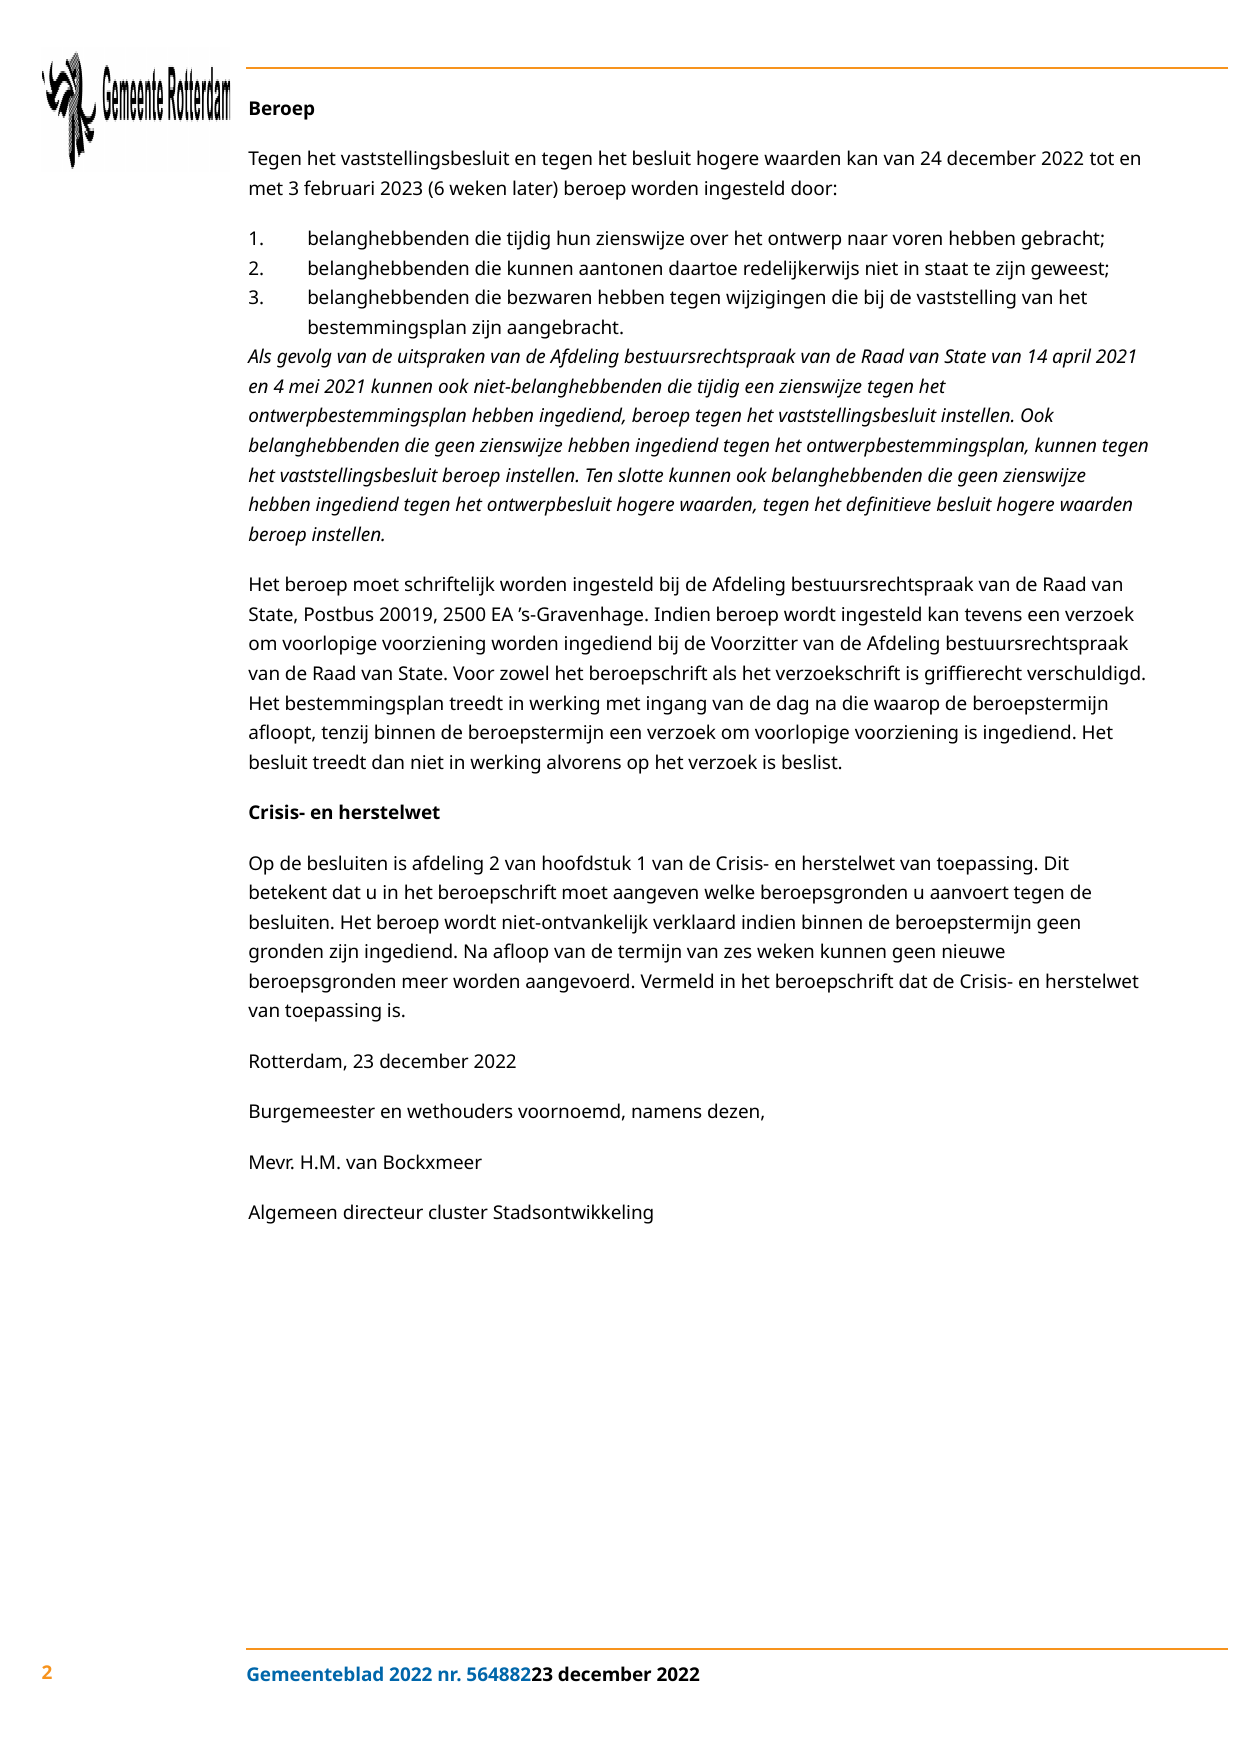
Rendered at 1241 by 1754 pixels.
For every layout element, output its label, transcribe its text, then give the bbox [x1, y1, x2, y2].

text Crisis- en herstelwet [248, 799, 1152, 825]
text Mevr. H.M. van Bockxmeer [248, 1149, 1152, 1175]
list belanghebbenden die bezwaren hebben tegen wijzigingen die bij de vaststelling van het bestemmingsplan zijn aangebracht. [248, 284, 1152, 340]
text Tegen het vaststellingsbesluit en tegen het besluit hogere waarden kan van 24 december 2022 tot en met 3 februari 2023 (6 weken later) beroep worden ingesteld door: [248, 145, 1152, 201]
list belanghebbenden die kunnen aantonen daartoe redelijkerwijs niet in staat te zijn geweest; [248, 255, 1152, 281]
text Rotterdam, 23 december 2022 [248, 1048, 1152, 1074]
text Op de besluiten is afdeling 2 van hoofdstuk 1 van de Crisis- en herstelwet van toepassing. Dit betekent dat u in het beroepschrift moet aangeven welke beroepsgronden u aanvoert tegen de besluiten. Het beroep wordt niet-ontvankelijk verklaard indien binnen de beroepstermijn geen gronden zijn ingediend. Na afloop van de termijn van zes weken kunnen geen nieuwe beroepsgronden meer worden aangevoerd. Vermeld in het beroepschrift dat de Crisis- en herstelwet van toepassing is. [248, 850, 1152, 1023]
text Als gevolg van de uitspraken van de Afdeling bestuursrechtspraak van de Raad van State van 14 april 2021 en 4 mei 2021 kunnen ook niet-belanghebbenden die tijdig een zienswijze tegen het ontwerpbestemmingsplan hebben ingediend, beroep tegen het vaststellingsbesluit instellen. Ook belanghebbenden die geen zienswijze hebben ingediend tegen het ontwerpbestemmingsplan, kunnen tegen het vaststellingsbesluit beroep instellen. Ten slotte kunnen ook belanghebbenden die geen zienswijze hebben ingediend tegen het ontwerpbesluit hogere waarden, tegen het definitieve besluit hogere waarden beroep instellen. [248, 343, 1152, 547]
text Burgemeester en wethouders voornoemd, namens dezen, [248, 1098, 1152, 1124]
list belanghebbenden die tijdig hun zienswijze over het ontwerp naar voren hebben gebracht; [248, 225, 1152, 251]
text Het beroep moet schriftelijk worden ingesteld bij de Afdeling bestuursrechtspraak van de Raad van State, Postbus 20019, 2500 EA ’s-Gravenhage. Indien beroep wordt ingesteld kan tevens een verzoek om voorlopige voorziening worden ingediend bij de Voorzitter van de Afdeling bestuursrechtspraak van de Raad van State. Voor zowel het beroepschrift als het verzoekschrift is griffierecht verschuldigd. Het bestemmingsplan treedt in werking met ingang van de dag na die waarop de beroepstermijn afloopt, tenzij binnen de beroepstermijn een verzoek om voorlopige voorziening is ingediend. Het besluit treedt dan niet in werking alvorens op het verzoek is beslist. [248, 571, 1152, 775]
picture [41, 47, 231, 172]
text Algemeen directeur cluster Stadsontwikkeling [248, 1199, 1152, 1225]
text Beroep [248, 95, 1152, 121]
